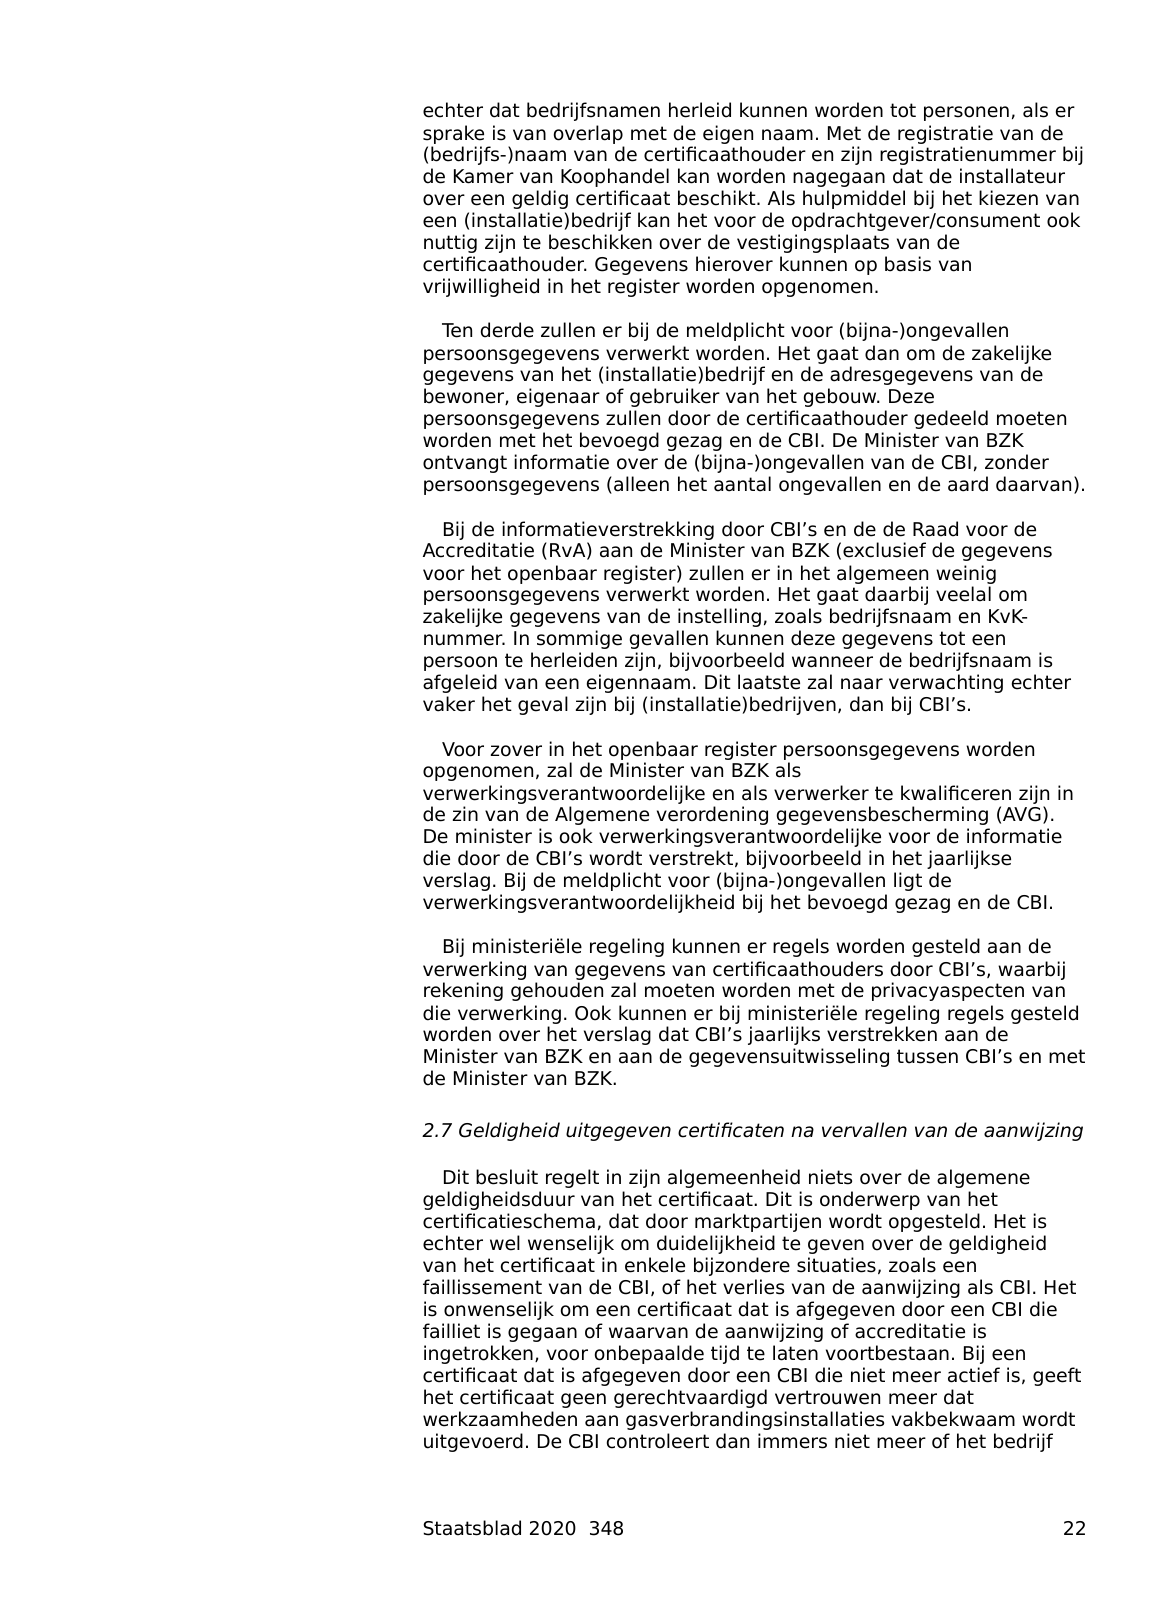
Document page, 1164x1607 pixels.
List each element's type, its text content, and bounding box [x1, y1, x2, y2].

text Bij de informatieverstrekking door CBI’s en de de Raad voor de Accreditatie (RvA) aan de Minister van BZK (exclusief de gegevens voor het openbaar register) zullen er in het algemeen weinig persoonsgegevens verwerkt worden. Het gaat daarbij veelal om zakelijke gegevens van de instelling, zoals bedrijfsnaam en KvK-nummer. In sommige gevallen kunnen deze gegevens tot een persoon te herleiden zijn, bijvoorbeeld wanneer de bedrijfsnaam is afgeleid van een eigennaam. Dit laatste zal naar verwachting echter vaker het geval zijn bij (installatie)bedrijven, dan bij CBI’s. [422, 518, 1087, 716]
subtitle 2.7 Geldigheid uitgegeven certificaten na vervallen van de aanwijzing [422, 1120, 1087, 1142]
text Ten derde zullen er bij de meldplicht voor (bijna-)ongevallen persoonsgegevens verwerkt worden. Het gaat dan om de zakelijke gegevens van het (installatie)bedrijf en de adresgegevens van de bewoner, eigenaar of gebruiker van het gebouw. Deze persoonsgegevens zullen door de certificaathouder gedeeld moeten worden met het bevoegd gezag en de CBI. De Minister van BZK ontvangt informatie over de (bijna-)ongevallen van de CBI, zonder persoonsgegevens (alleen het aantal ongevallen en de aard daarvan). [422, 320, 1087, 496]
text echter dat bedrijfsnamen herleid kunnen worden tot personen, als er sprake is van overlap met de eigen naam. Met de registratie van de (bedrijfs-)naam van de certificaathouder en zijn registratienummer bij de Kamer van Koophandel kan worden nagegaan dat de installateur over een geldig certificaat beschikt. Als hulpmiddel bij het kiezen van een (installatie)bedrijf kan het voor de opdrachtgever/consument ook nuttig zijn te beschikken over de vestigingsplaats van de certificaathouder. Gegevens hierover kunnen op basis van vrijwilligheid in het register worden opgenomen. [422, 100, 1087, 298]
text Voor zover in het openbaar register persoonsgegevens worden opgenomen, zal de Minister van BZK als verwerkingsverantwoordelijke en als verwerker te kwalificeren zijn in de zin van de Algemene verordening gegevensbescherming (AVG). De minister is ook verwerkingsverantwoordelijke voor de informatie die door de CBI’s wordt verstrekt, bijvoorbeeld in het jaarlijkse verslag. Bij de meldplicht voor (bijna-)ongevallen ligt de verwerkingsverantwoordelijkheid bij het bevoegd gezag en de CBI. [422, 738, 1087, 914]
text Dit besluit regelt in zijn algemeenheid niets over de algemene geldigheidsduur van het certificaat. Dit is onderwerp van het certificatieschema, dat door marktpartijen wordt opgesteld. Het is echter wel wenselijk om duidelijkheid te geven over de geldigheid van het certificaat in enkele bijzondere situaties, zoals een faillissement van de CBI, of het verlies van de aanwijzing als CBI. Het is onwenselijk om een certificaat dat is afgegeven door een CBI die failliet is gegaan of waarvan de aanwijzing of accreditatie is ingetrokken, voor onbepaalde tijd te laten voortbestaan. Bij een certificaat dat is afgegeven door een CBI die niet meer actief is, geeft het certificaat geen gerechtvaardigd vertrouwen meer dat werkzaamheden aan gasverbrandingsinstallaties vakbekwaam wordt uitgevoerd. De CBI controleert dan immers niet meer of het bedrijf [422, 1167, 1087, 1453]
text Bij ministeriële regeling kunnen er regels worden gesteld aan de verwerking van gegevens van certificaathouders door CBI’s, waarbij rekening gehouden zal moeten worden met de privacyaspecten van die verwerking. Ook kunnen er bij ministeriële regeling regels gesteld worden over het verslag dat CBI’s jaarlijks verstrekken aan de Minister van BZK en aan de gegevensuitwisseling tussen CBI’s en met de Minister van BZK. [422, 936, 1087, 1090]
